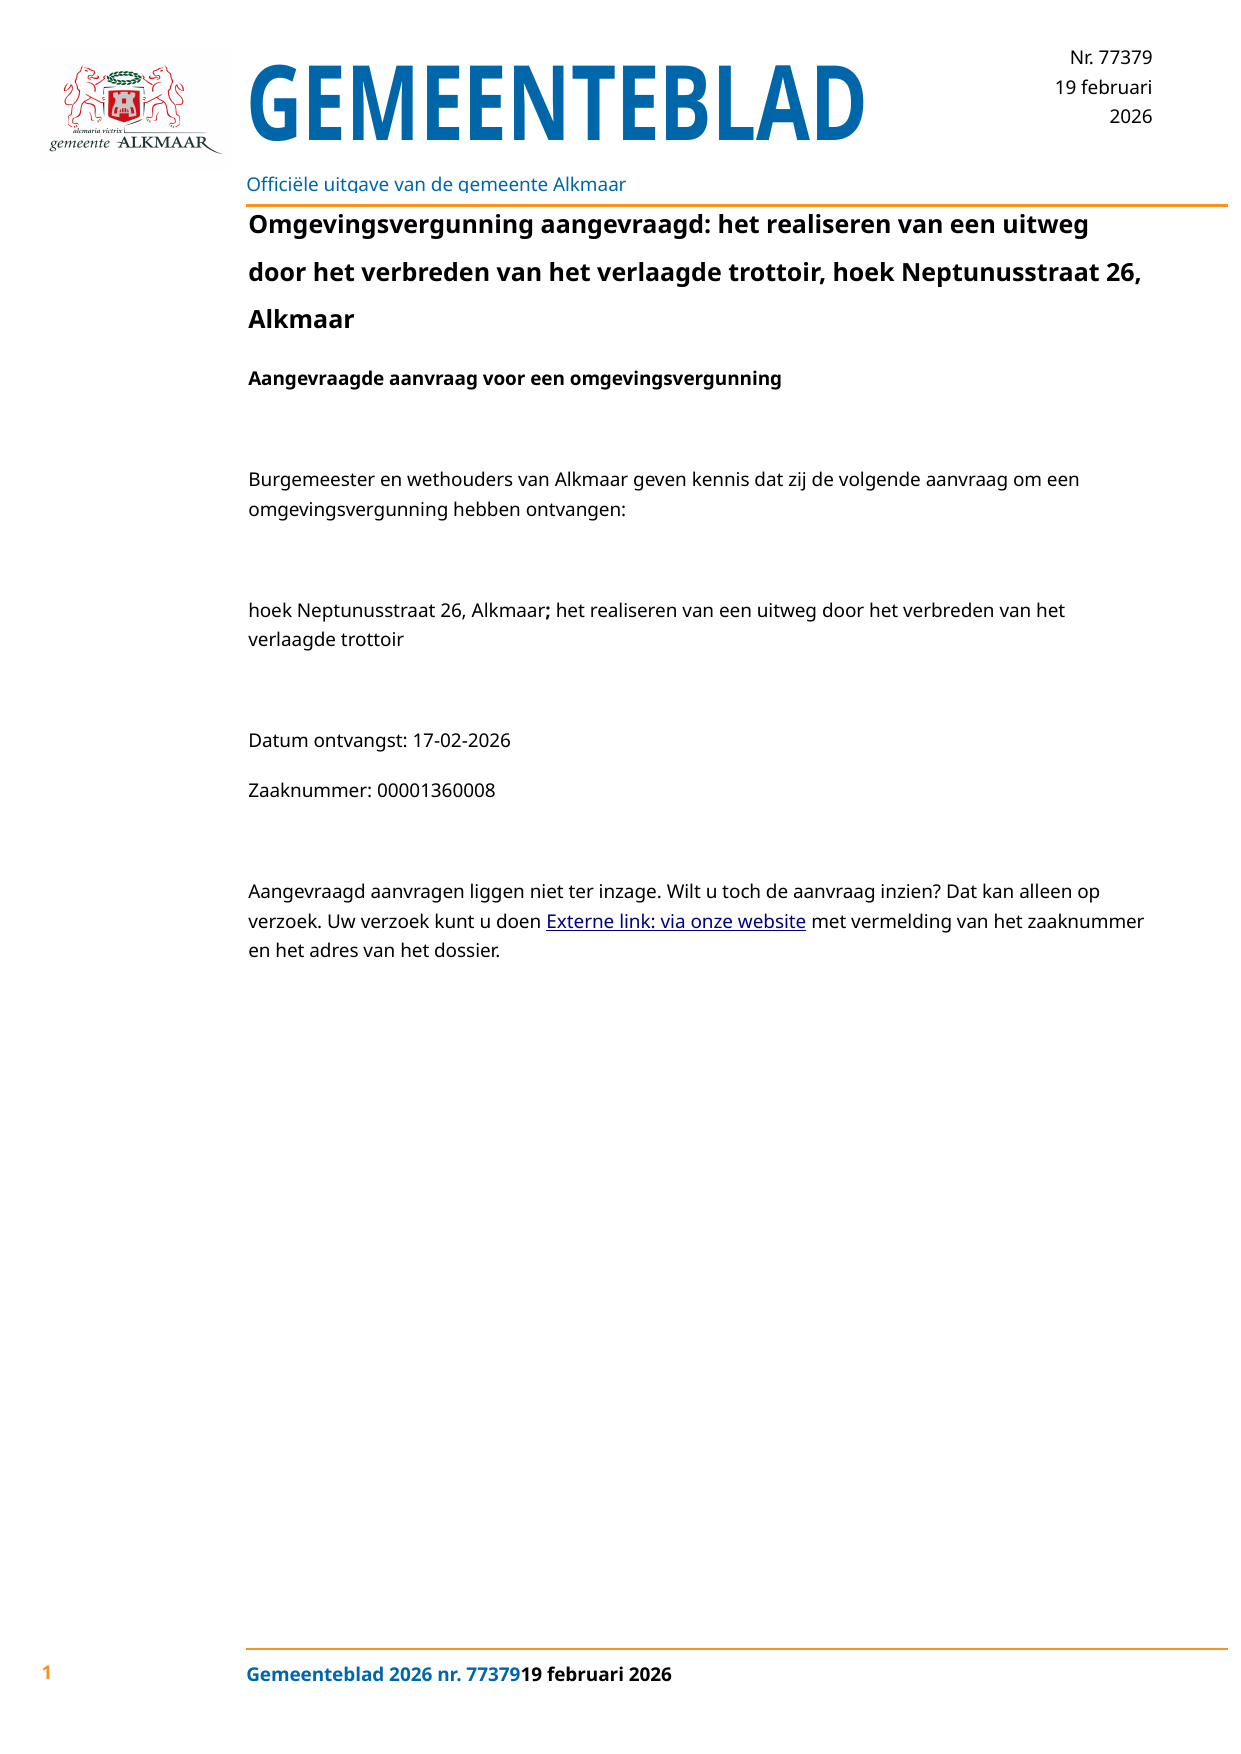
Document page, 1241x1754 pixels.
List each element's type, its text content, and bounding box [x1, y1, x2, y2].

text Aangevraagde aanvraag voor een omgevingsvergunning [248, 366, 1152, 391]
text Datum ontvangst: 17-02-2026 [248, 727, 1152, 753]
text Zaaknummer: 00001360008 [248, 778, 1152, 803]
text Aangevraagd aanvragen liggen niet ter inzage. Wilt u toch de aanvraag inzien? Dat kan alleen op verzoek. Uw verzoek kunt u doen Externe link: via onze website met vermelding van het zaaknummer en het adres van het dossier. [248, 878, 1152, 963]
picture [41, 47, 231, 172]
text hoek Neptunusstraat 26, Alkmaar; het realiseren van een uitweg door het verbreden van het verlaagde trottoir [248, 597, 1152, 652]
text Burgemeester en wethouders van Alkmaar geven kennis dat zij de volgende aanvraag om een omgevingsvergunning hebben ontvangen: [248, 466, 1152, 522]
text Omgevingsvergunning aangevraagd: het realiseren van een uitweg door het verbreden van het verlaagde trottoir, hoek Neptunusstraat 26, Alkmaar [248, 207, 1152, 336]
